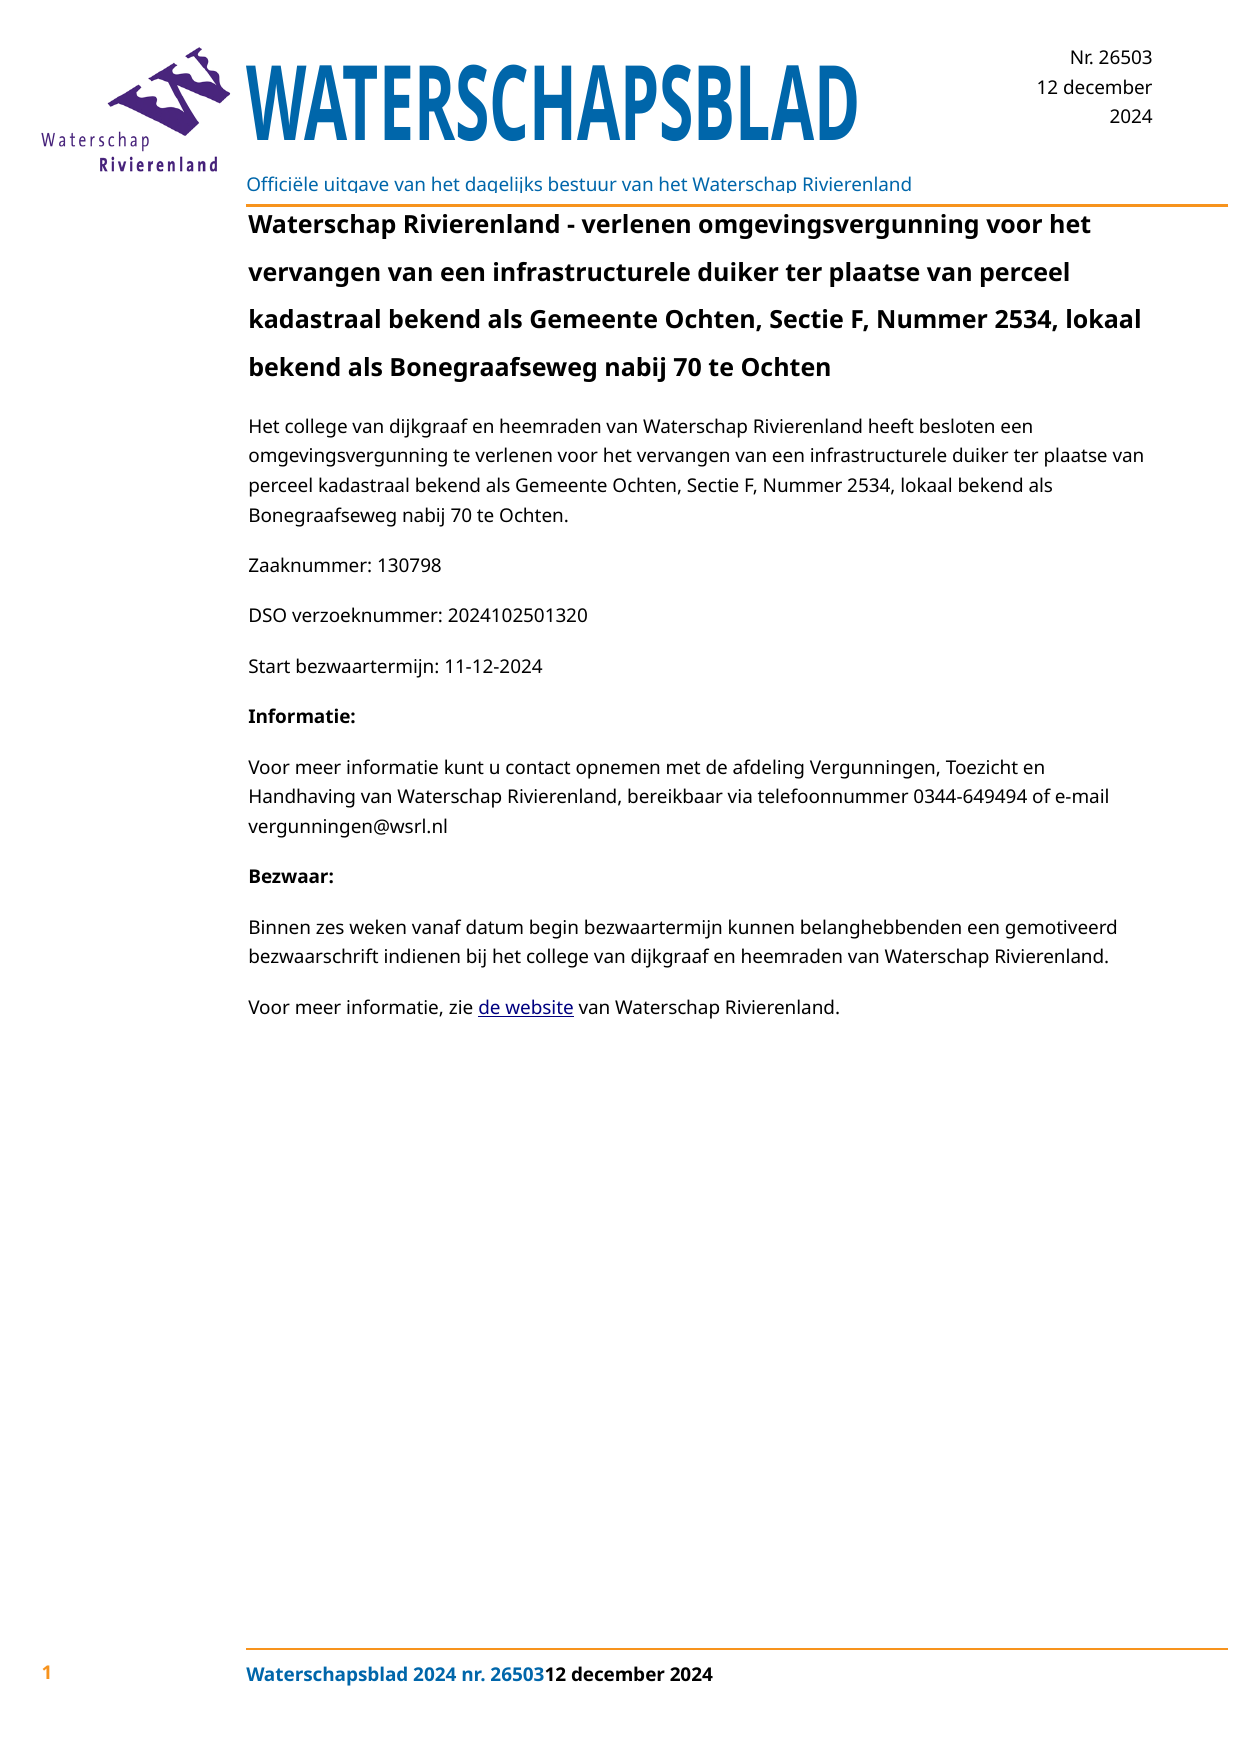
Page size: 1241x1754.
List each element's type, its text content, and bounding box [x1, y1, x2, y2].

text Informatie: [248, 703, 1152, 729]
text Zaaknummer: 130798 [248, 552, 1152, 578]
text Voor meer informatie, zie de website van Waterschap Rivierenland. [248, 994, 1152, 1020]
picture [41, 47, 231, 172]
text DSO verzoeknummer: 2024102501320 [248, 603, 1152, 628]
text Start bezwaartermijn: 11-12-2024 [248, 653, 1152, 679]
text Binnen zes weken vanaf datum begin bezwaartermijn kunnen belanghebbenden een gemotiveerd bezwaarschrift indienen bij het college van dijkgraaf en heemraden van Waterschap Rivierenland. [248, 914, 1152, 969]
text Waterschap Rivierenland - verlenen omgevingsvergunning voor het vervangen van een infrastructurele duiker ter plaatse van perceel kadastraal bekend als Gemeente Ochten, Sectie F, Nummer 2534, lokaal bekend als Bonegraafseweg nabij 70 te Ochten [248, 207, 1152, 384]
text Bezwaar: [248, 863, 1152, 889]
text Voor meer informatie kunt u contact opnemen met de afdeling Vergunningen, Toezicht en Handhaving van Waterschap Rivierenland, bereikbaar via telefoonnummer 0344-649494 of e-mail vergunningen@wsrl.nl [248, 754, 1152, 839]
text Het college van dijkgraaf en heemraden van Waterschap Rivierenland heeft besloten een omgevingsvergunning te verlenen voor het vervangen van een infrastructurele duiker ter plaatse van perceel kadastraal bekend als Gemeente Ochten, Sectie F, Nummer 2534, lokaal bekend als Bonegraafseweg nabij 70 te Ochten. [248, 413, 1152, 528]
